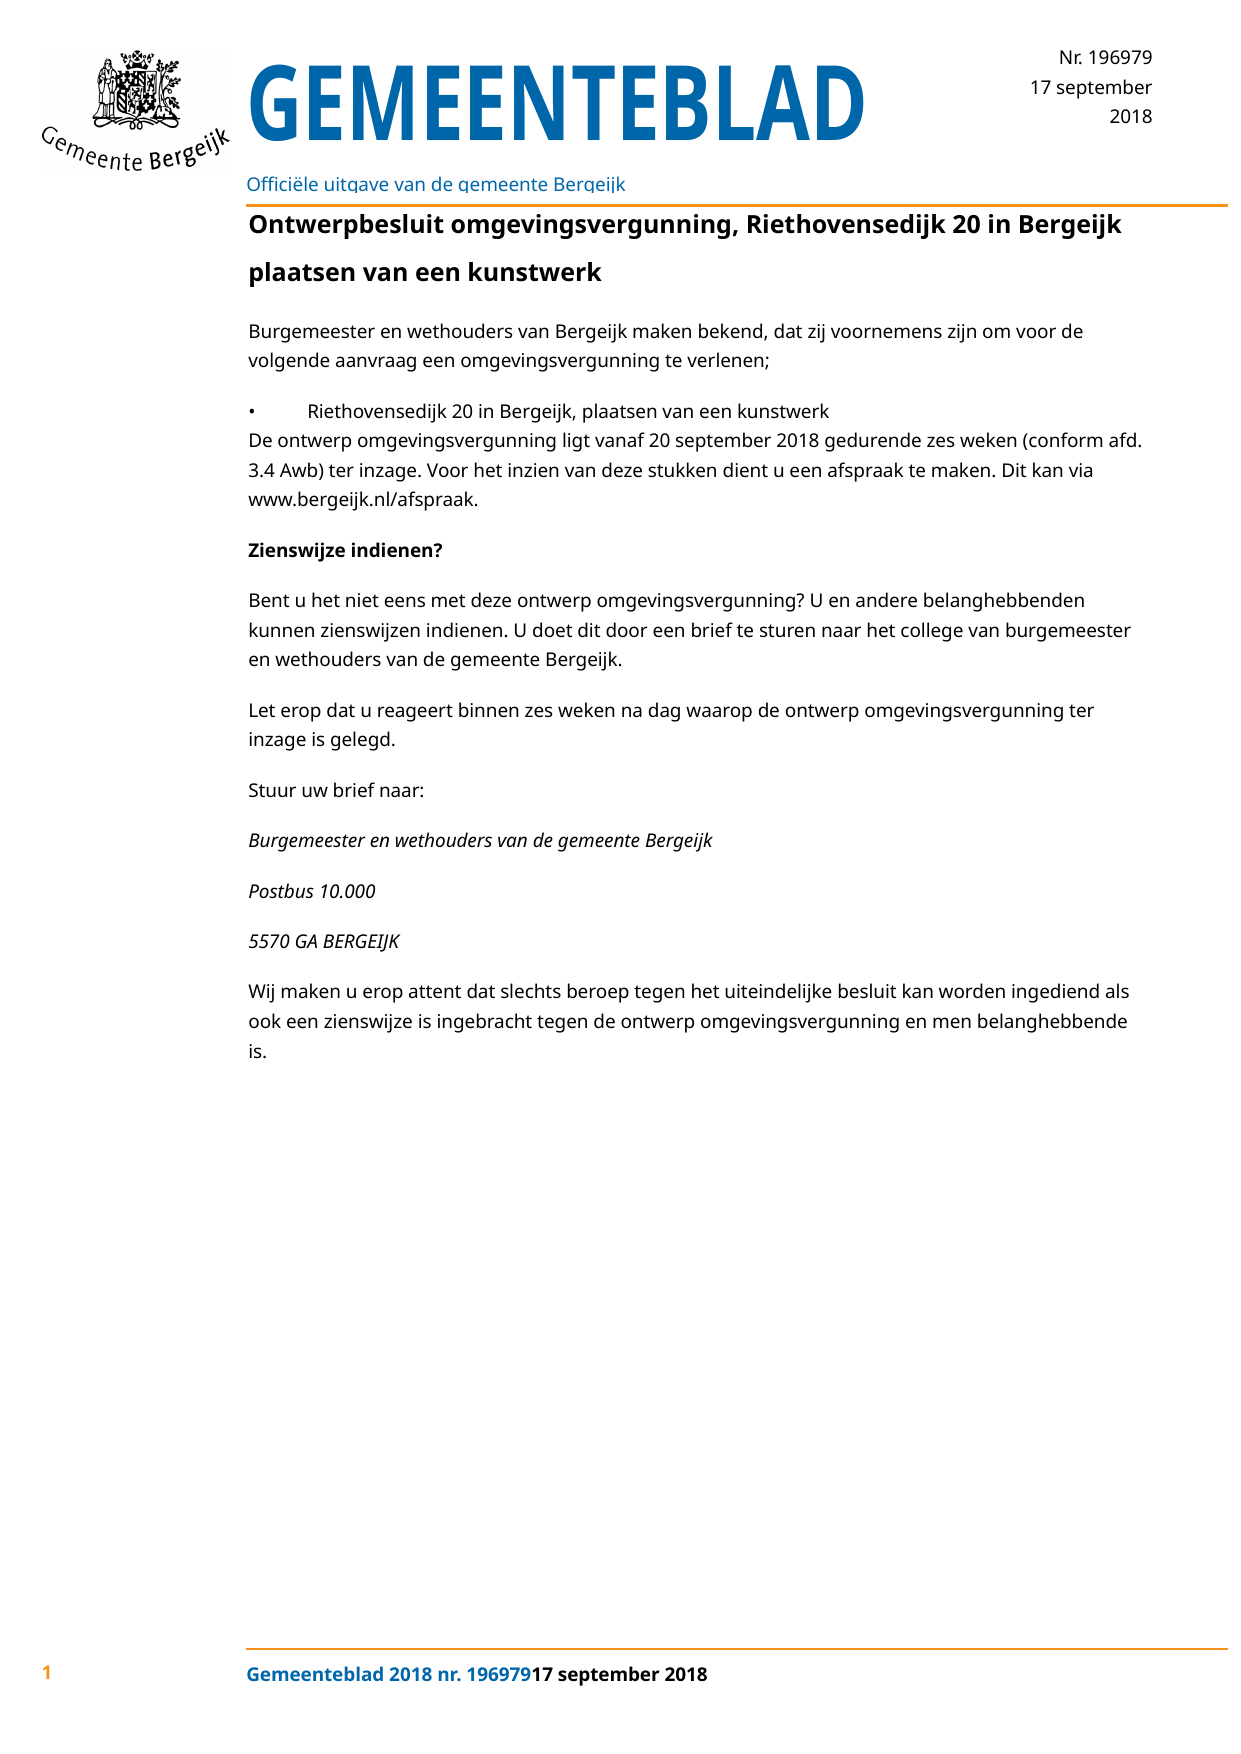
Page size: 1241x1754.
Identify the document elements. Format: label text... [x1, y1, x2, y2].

text Burgemeester en wethouders van Bergeijk maken bekend, dat zij voornemens zijn om voor de volgende aanvraag een omgevingsvergunning te verlenen; [248, 318, 1152, 373]
text Postbus 10.000 [248, 878, 1152, 904]
text Zienswijze indienen? [248, 537, 1152, 563]
text Stuur uw brief naar: [248, 777, 1152, 803]
text Let erop dat u reageert binnen zes weken na dag waarop de ontwerp omgevingsvergunning ter inzage is gelegd. [248, 697, 1152, 752]
text Burgemeester en wethouders van de gemeente Bergeijk [248, 827, 1152, 853]
text Ontwerpbesluit omgevingsvergunning, Riethovensedijk 20 in Bergeijk plaatsen van een kunstwerk [248, 207, 1152, 288]
list Riethovensedijk 20 in Bergeijk, plaatsen van een kunstwerk [248, 398, 1152, 424]
text De ontwerp omgevingsvergunning ligt vanaf 20 september 2018 gedurende zes weken (conform afd. 3.4 Awb) ter inzage. Voor het inzien van deze stukken dient u een afspraak te maken. Dit kan via www.bergeijk.nl/afspraak. [248, 427, 1152, 512]
text 5570 GA BERGEIJK [248, 928, 1152, 954]
text Bent u het niet eens met deze ontwerp omgevingsvergunning? U en andere belanghebbenden kunnen zienswijzen indienen. U doet dit door een brief te sturen naar het college van burgemeester en wethouders van de gemeente Bergeijk. [248, 587, 1152, 672]
text Wij maken u erop attent dat slechts beroep tegen het uiteindelijke besluit kan worden ingediend als ook een zienswijze is ingebracht tegen de ontwerp omgevingsvergunning en men belanghebbende is. [248, 979, 1152, 1064]
picture [41, 47, 231, 172]
